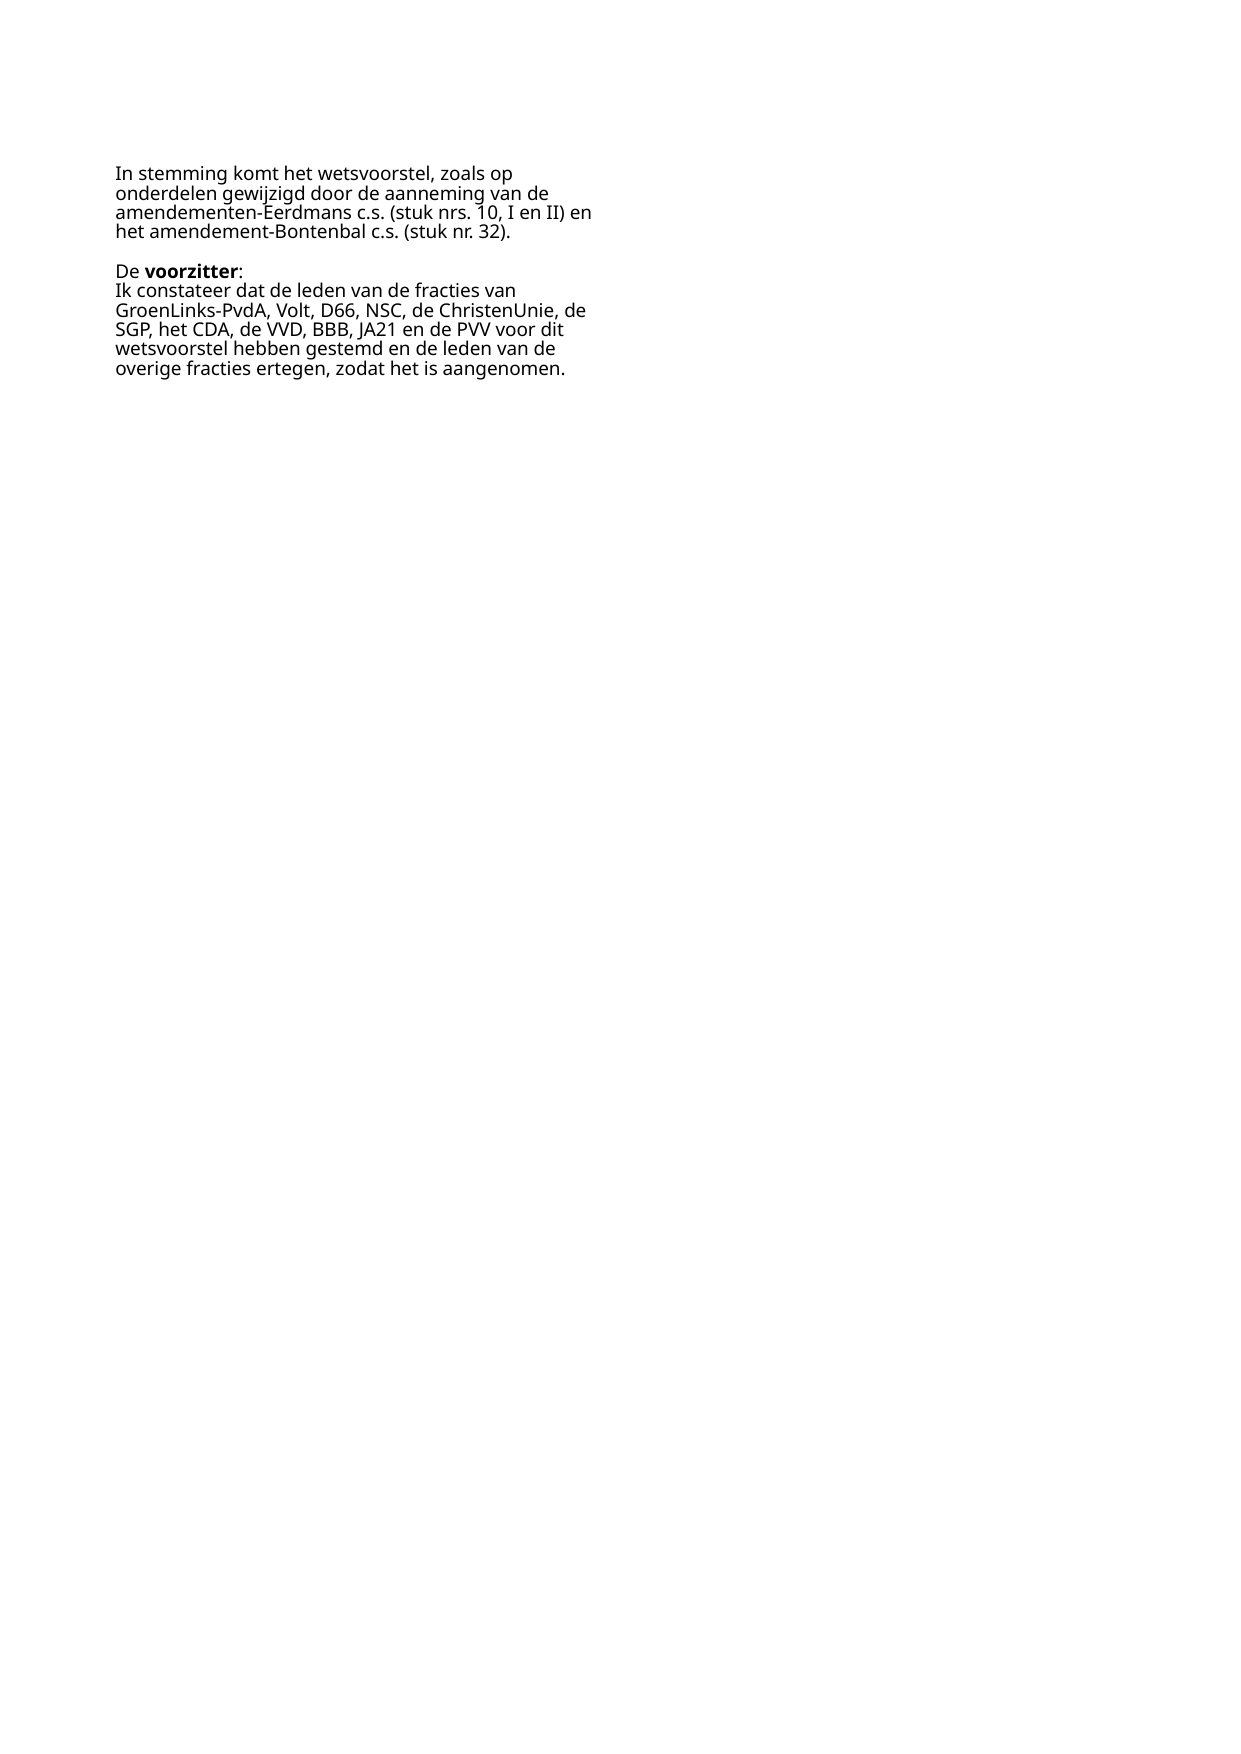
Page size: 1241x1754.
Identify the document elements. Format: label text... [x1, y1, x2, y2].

text In stemming komt het wetsvoorstel, zoals op onderdelen gewijzigd door de aanneming van de amendementen-Eerdmans c.s. (stuk nrs. 10, I en II) en het amendement-Bontenbal c.s. (stuk nr. 32). [115, 165, 605, 242]
text De voorzitter: [115, 263, 605, 282]
text Ik constateer dat de leden van de fracties van GroenLinks-PvdA, Volt, D66, NSC, de ChristenUnie, de SGP, het CDA, de VVD, BBB, JA21 en de PVV voor dit wetsvoorstel hebben gestemd en de leden van de overige fracties ertegen, zodat het is aangenomen. [115, 282, 605, 379]
